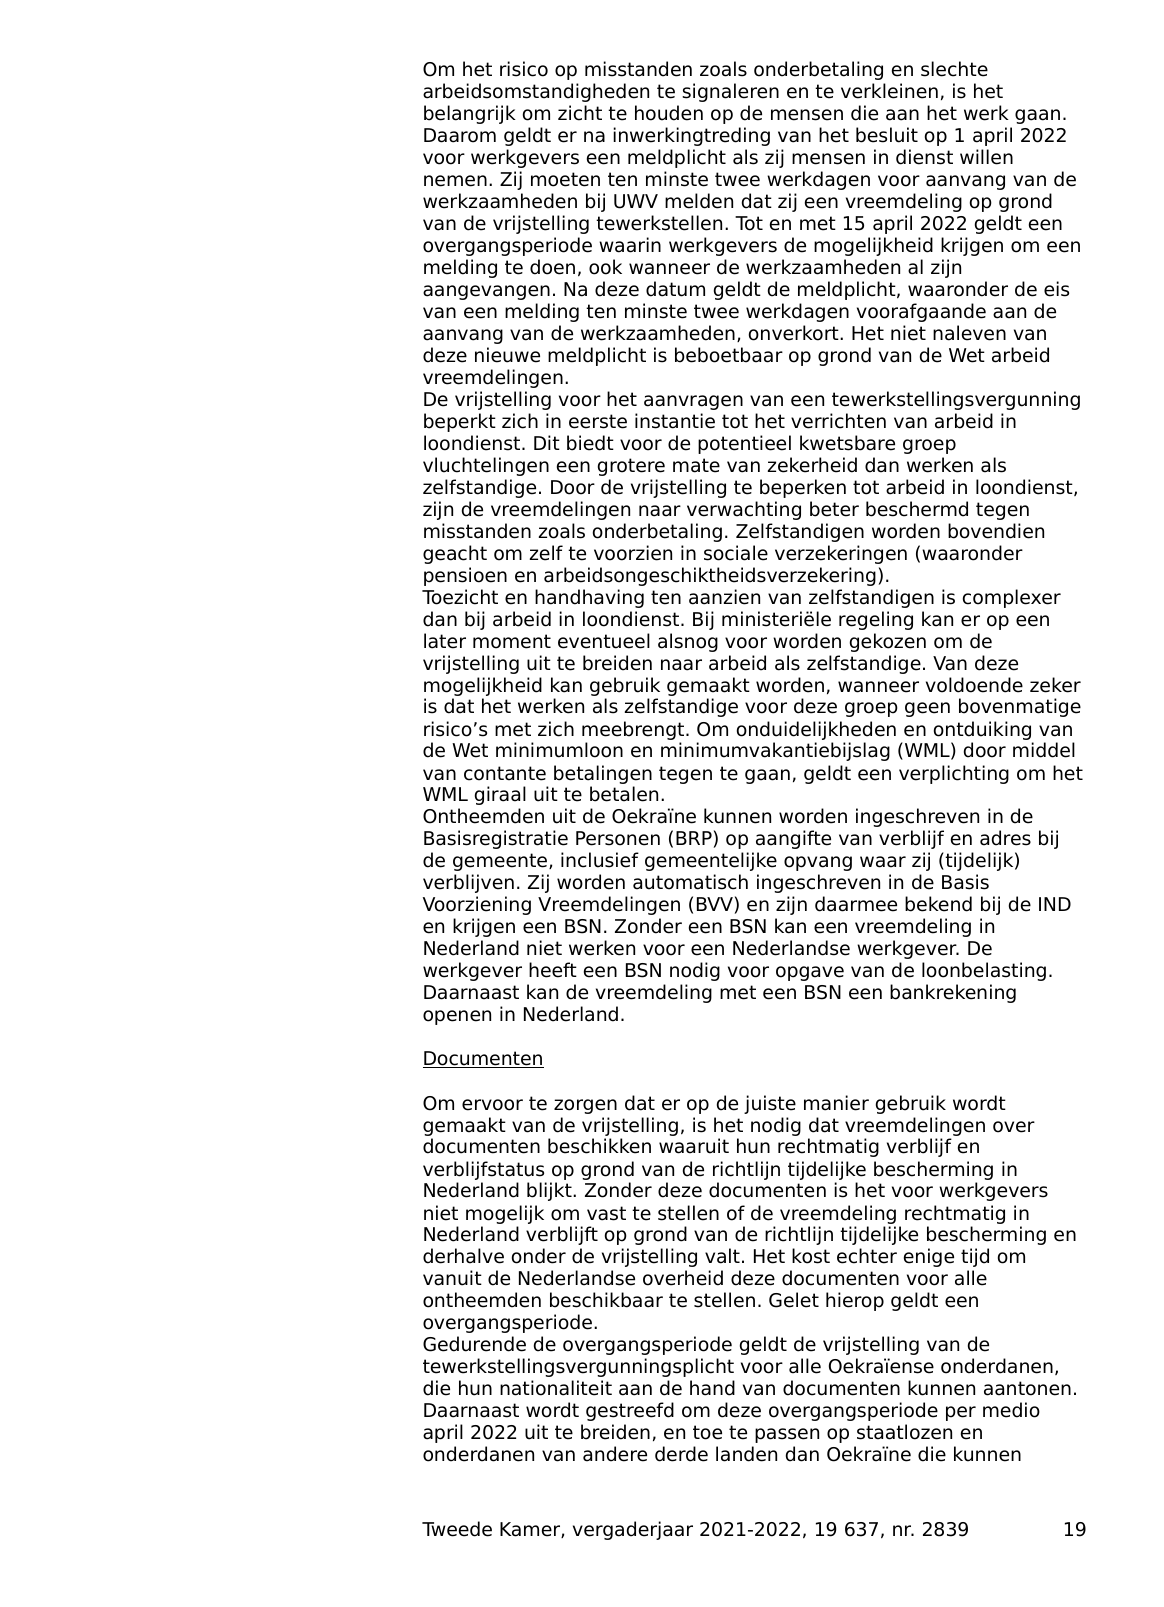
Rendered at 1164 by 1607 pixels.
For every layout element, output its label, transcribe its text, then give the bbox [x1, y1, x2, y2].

text De vrijstelling voor het aanvragen van een tewerkstellingsvergunning beperkt zich in eerste instantie tot het verrichten van arbeid in loondienst. Dit biedt voor de potentieel kwetsbare groep vluchtelingen een grotere mate van zekerheid dan werken als zelfstandige. Door de vrijstelling te beperken tot arbeid in loondienst, zijn de vreemdelingen naar verwachting beter beschermd tegen misstanden zoals onderbetaling. Zelfstandigen worden bovendien geacht om zelf te voorzien in sociale verzekeringen (waaronder pensioen en arbeidsongeschiktheidsverzekering). [422, 389, 1087, 587]
text Om het risico op misstanden zoals onderbetaling en slechte arbeidsomstandigheden te signaleren en te verkleinen, is het belangrijk om zicht te houden op de mensen die aan het werk gaan. Daarom geldt er na inwerkingtreding van het besluit op 1 april 2022 voor werkgevers een meldplicht als zij mensen in dienst willen nemen. Zij moeten ten minste twee werkdagen voor aanvang van de werkzaamheden bij UWV melden dat zij een vreemdeling op grond van de vrijstelling tewerkstellen. Tot en met 15 april 2022 geldt een overgangsperiode waarin werkgevers de mogelijkheid krijgen om een melding te doen, ook wanneer de werkzaamheden al zijn aangevangen. Na deze datum geldt de meldplicht, waaronder de eis van een melding ten minste twee werkdagen voorafgaande aan de aanvang van de werkzaamheden, onverkort. Het niet naleven van deze nieuwe meldplicht is beboetbaar op grond van de Wet arbeid vreemdelingen. [422, 59, 1087, 389]
text Gedurende de overgangsperiode geldt de vrijstelling van de tewerkstellingsvergunningsplicht voor alle Oekraïense onderdanen, die hun nationaliteit aan de hand van documenten kunnen aantonen. Daarnaast wordt gestreefd om deze overgangsperiode per medio april 2022 uit te breiden, en toe te passen op staatlozen en onderdanen van andere derde landen dan Oekraïne die kunnen [422, 1334, 1087, 1466]
text Toezicht en handhaving ten aanzien van zelfstandigen is complexer dan bij arbeid in loondienst. Bij ministeriële regeling kan er op een later moment eventueel alsnog voor worden gekozen om de vrijstelling uit te breiden naar arbeid als zelfstandige. Van deze mogelijkheid kan gebruik gemaakt worden, wanneer voldoende zeker is dat het werken als zelfstandige voor deze groep geen bovenmatige risico’s met zich meebrengt. Om onduidelijkheden en ontduiking van de Wet minimumloon en minimumvakantiebijslag (WML) door middel van contante betalingen tegen te gaan, geldt een verplichting om het WML giraal uit te betalen. [422, 587, 1087, 806]
subtitle Documenten [422, 1048, 1087, 1070]
text Om ervoor te zorgen dat er op de juiste manier gebruik wordt gemaakt van de vrijstelling, is het nodig dat vreemdelingen over documenten beschikken waaruit hun rechtmatig verblijf en verblijfstatus op grond van de richtlijn tijdelijke bescherming in Nederland blijkt. Zonder deze documenten is het voor werkgevers niet mogelijk om vast te stellen of de vreemdeling rechtmatig in Nederland verblijft op grond van de richtlijn tijdelijke bescherming en derhalve onder de vrijstelling valt. Het kost echter enige tijd om vanuit de Nederlandse overheid deze documenten voor alle ontheemden beschikbaar te stellen. Gelet hierop geldt een overgangsperiode. [422, 1092, 1087, 1334]
text Ontheemden uit de Oekraïne kunnen worden ingeschreven in de Basisregistratie Personen (BRP) op aangifte van verblijf en adres bij de gemeente, inclusief gemeentelijke opvang waar zij (tijdelijk) verblijven. Zij worden automatisch ingeschreven in de Basis Voorziening Vreemdelingen (BVV) en zijn daarmee bekend bij de IND en krijgen een BSN. Zonder een BSN kan een vreemdeling in Nederland niet werken voor een Nederlandse werkgever. De werkgever heeft een BSN nodig voor opgave van de loonbelasting. Daarnaast kan de vreemdeling met een BSN een bankrekening openen in Nederland. [422, 806, 1087, 1026]
